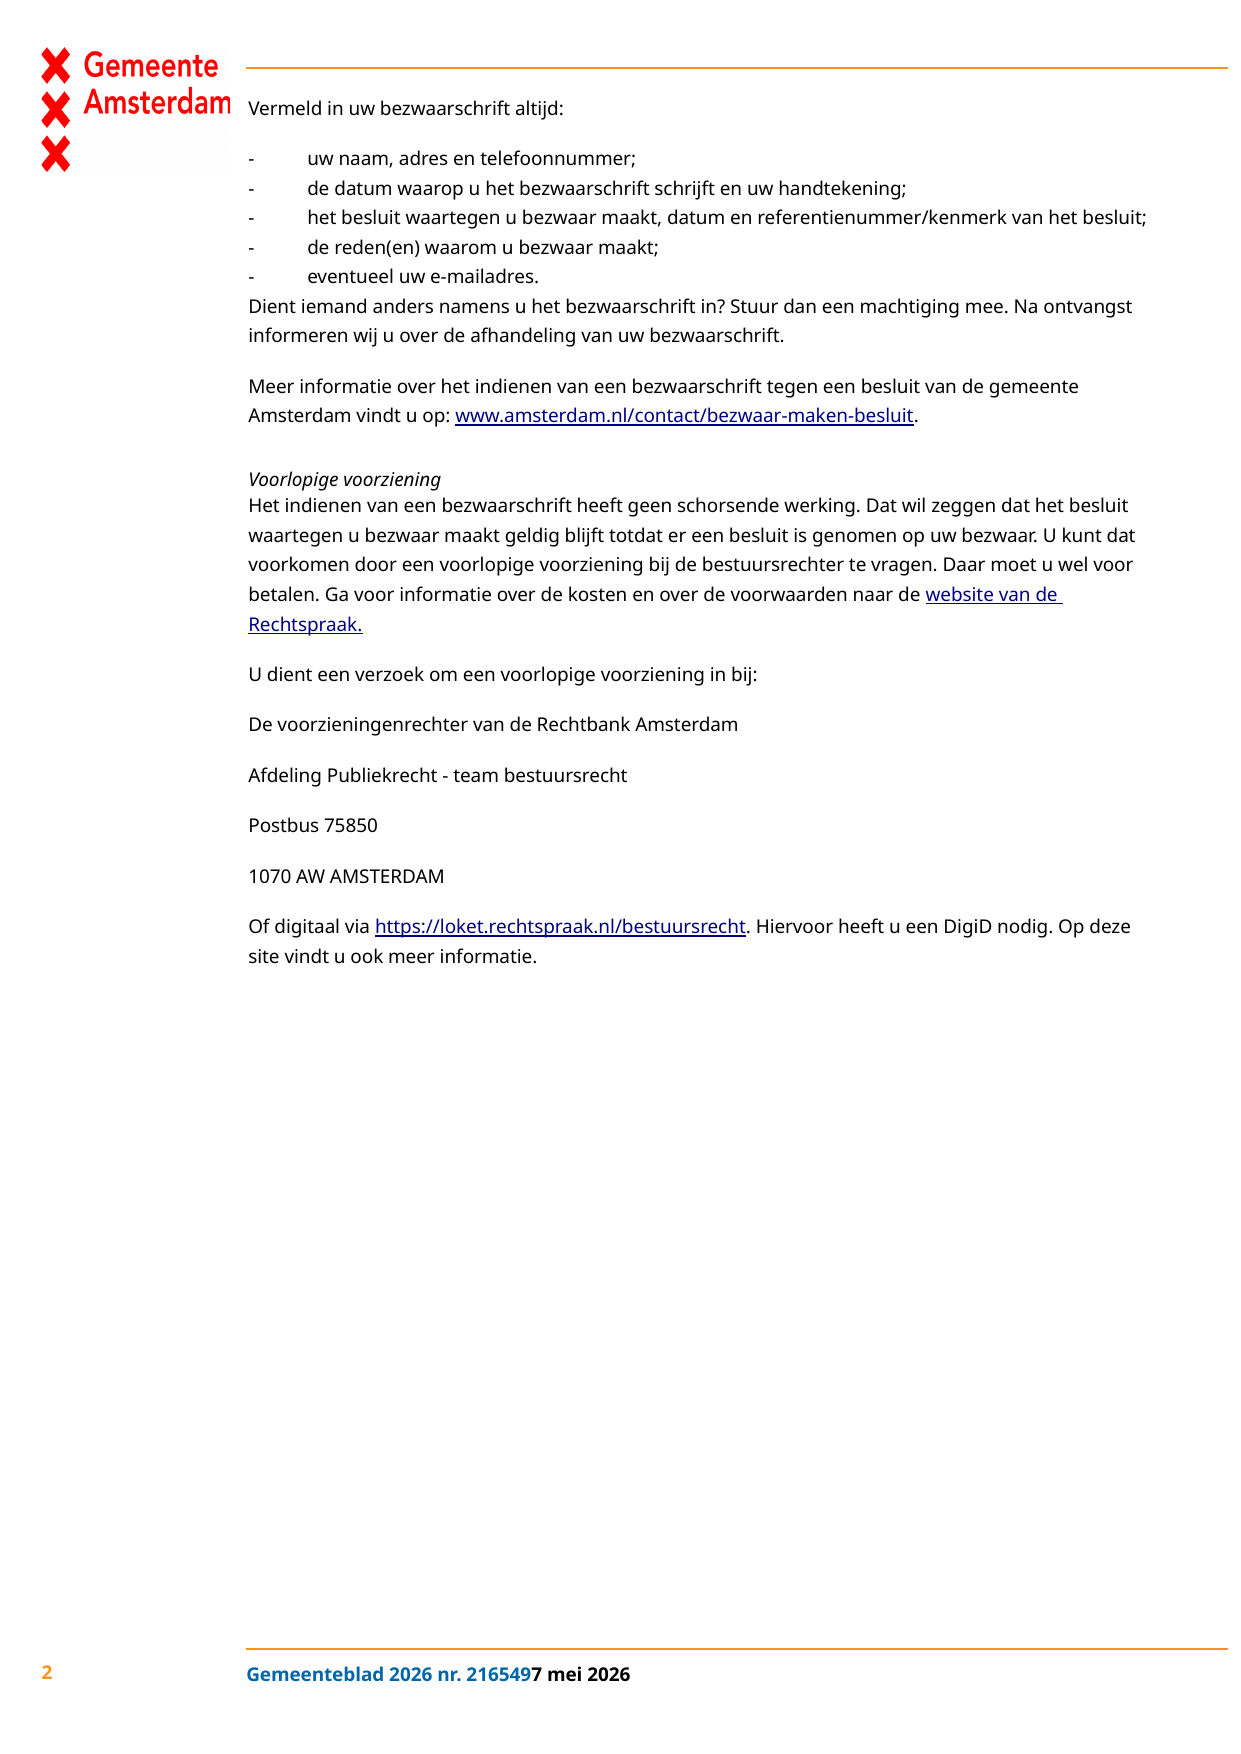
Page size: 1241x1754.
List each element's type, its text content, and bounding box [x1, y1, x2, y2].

list uw naam, adres en telefoonnummer; [248, 145, 1152, 171]
text Afdeling Publiekrecht - team bestuursrecht [248, 762, 1152, 788]
text 1070 AW AMSTERDAM [248, 863, 1152, 888]
text Postbus 75850 [248, 812, 1152, 838]
text Meer informatie over het indienen van een bezwaarschrift tegen een besluit van de gemeente Amsterdam vindt u op: www.amsterdam.nl/contact/bezwaar-maken-besluit. [248, 373, 1152, 428]
text Of digitaal via https://loket.rechtspraak.nl/bestuursrecht. Hiervoor heeft u een DigiD nodig. Op deze site vindt u ook meer informatie. [248, 913, 1152, 968]
picture [41, 47, 231, 172]
text Vermeld in uw bezwaarschrift altijd: [248, 95, 1152, 121]
text Het indienen van een bezwaarschrift heeft geen schorsende werking. Dat wil zeggen dat het besluit waartegen u bezwaar maakt geldig blijft totdat er een besluit is genomen op uw bezwaar. U kunt dat voorkomen door een voorlopige voorziening bij de bestuursrechter te vragen. Daar moet u wel voor betalen. Ga voor informatie over de kosten en over de voorwaarden naar de website van de Rechtspraak. [248, 492, 1152, 636]
list de datum waarop u het bezwaarschrift schrijft en uw handtekening; [248, 175, 1152, 201]
text U dient een verzoek om een voorlopige voorziening in bij: [248, 661, 1152, 687]
list het besluit waartegen u bezwaar maakt, datum en referentienummer/kenmerk van het besluit; [248, 204, 1152, 230]
text De voorzieningenrechter van de Rechtbank Amsterdam [248, 712, 1152, 737]
list eventueel uw e-mailadres. [248, 263, 1152, 289]
list de reden(en) waarom u bezwaar maakt; [248, 234, 1152, 260]
text Voorlopige voorziening [248, 467, 1152, 492]
text Dient iemand anders namens u het bezwaarschrift in? Stuur dan een machtiging mee. Na ontvangst informeren wij u over de afhandeling van uw bezwaarschrift. [248, 293, 1152, 348]
